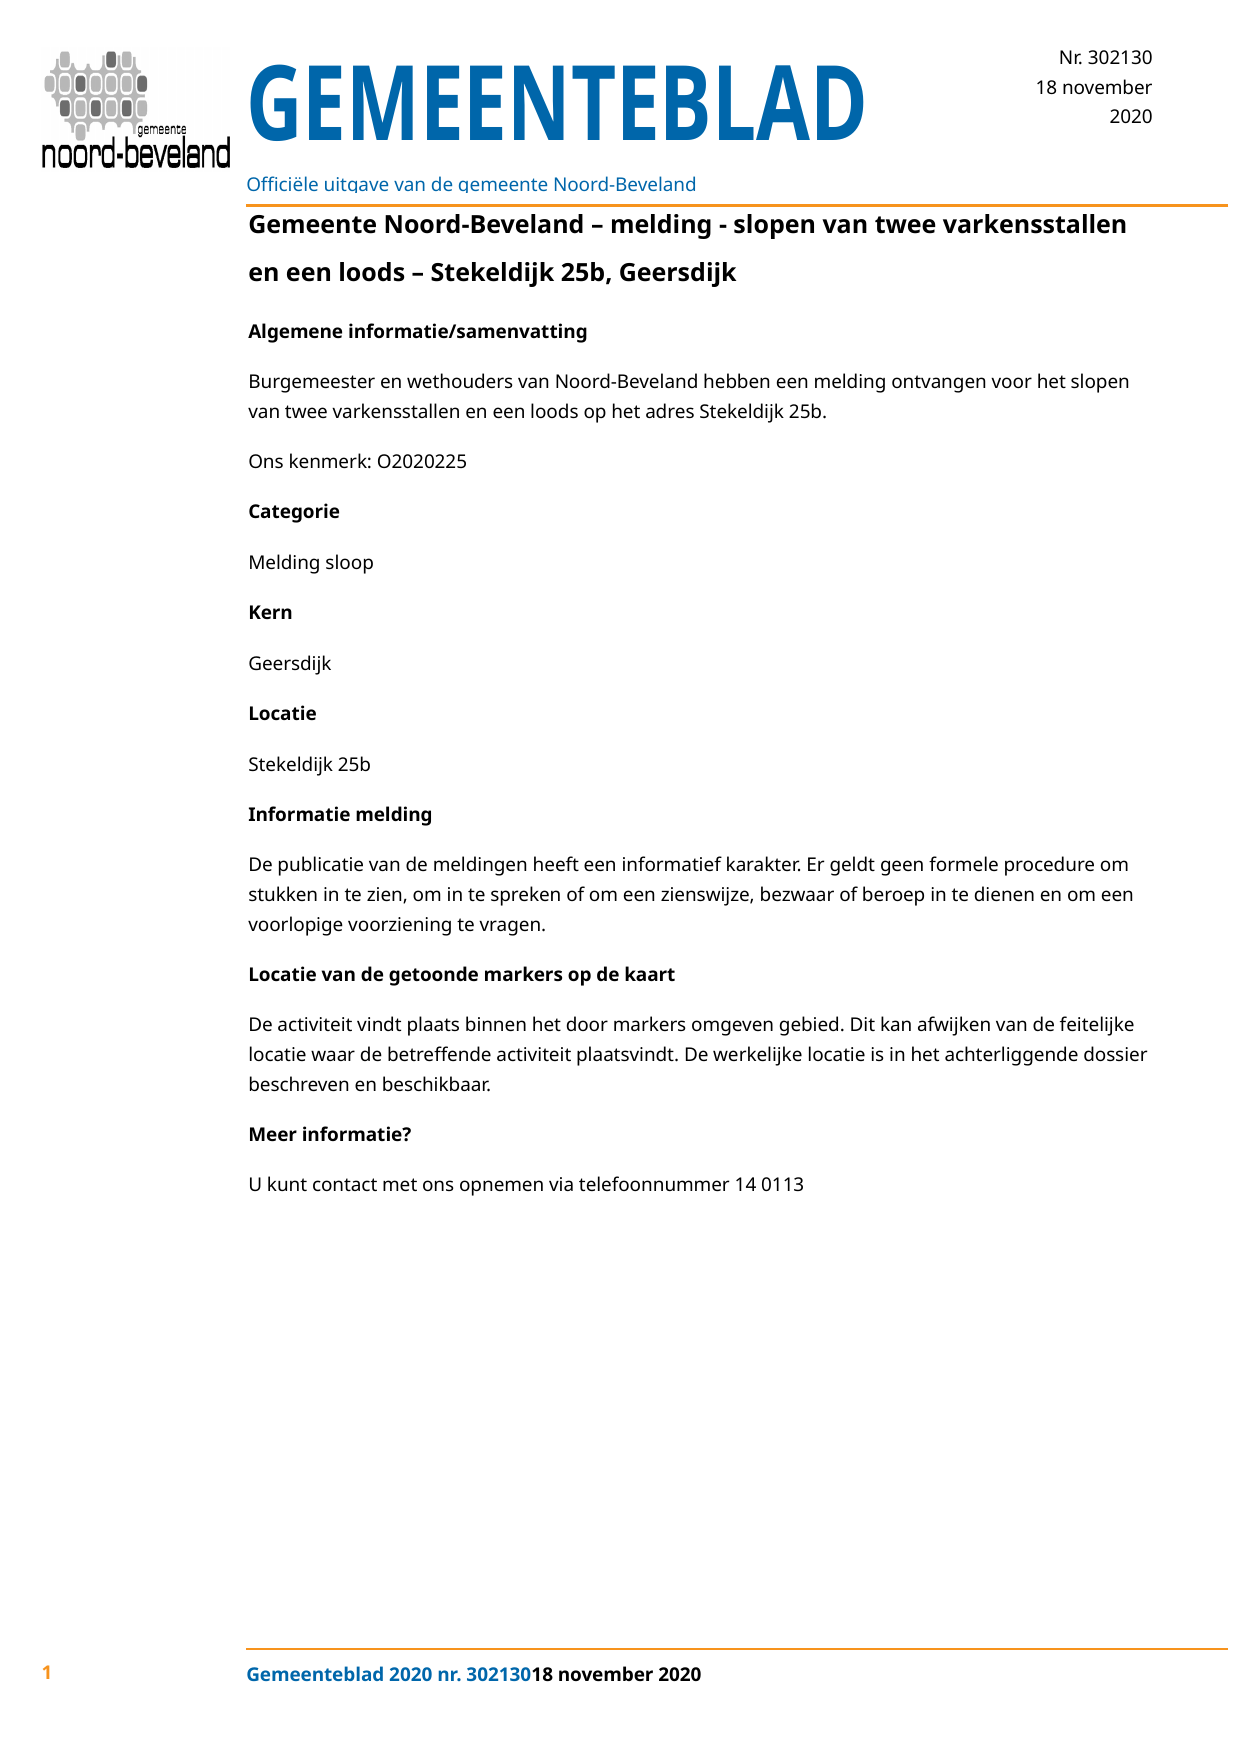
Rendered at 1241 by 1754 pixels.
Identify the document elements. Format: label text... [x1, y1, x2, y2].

text Geersdijk [248, 650, 1152, 676]
text De publicatie van de meldingen heeft een informatief karakter. Er geldt geen formele procedure om stukken in te zien, om in te spreken of om een zienswijze, bezwaar of beroep in te dienen en om een voorlopige voorziening te vragen. [248, 852, 1152, 937]
picture [41, 47, 231, 172]
text Algemene informatie/samenvatting [248, 318, 1152, 344]
text U kunt contact met ons opnemen via telefoonnummer 14 0113 [248, 1172, 1152, 1197]
text Locatie [248, 700, 1152, 726]
text Stekeldijk 25b [248, 751, 1152, 777]
text Locatie van de getoonde markers op de kaart [248, 961, 1152, 987]
text Gemeente Noord-Beveland – melding - slopen van twee varkensstallen en een loods – Stekeldijk 25b, Geersdijk [248, 207, 1152, 288]
text Informatie melding [248, 801, 1152, 827]
text Categorie [248, 499, 1152, 524]
text Meer informatie? [248, 1121, 1152, 1147]
text Burgemeester en wethouders van Noord-Beveland hebben een melding ontvangen voor het slopen van twee varkensstallen en een loods op het adres Stekeldijk 25b. [248, 368, 1152, 424]
text De activiteit vindt plaats binnen het door markers omgeven gebied. Dit kan afwijken van de feitelijke locatie waar de betreffende activiteit plaatsvindt. De werkelijke locatie is in het achterliggende dossier beschreven en beschikbaar. [248, 1012, 1152, 1097]
text Ons kenmerk: O2020225 [248, 448, 1152, 474]
text Kern [248, 599, 1152, 625]
text Melding sloop [248, 549, 1152, 575]
